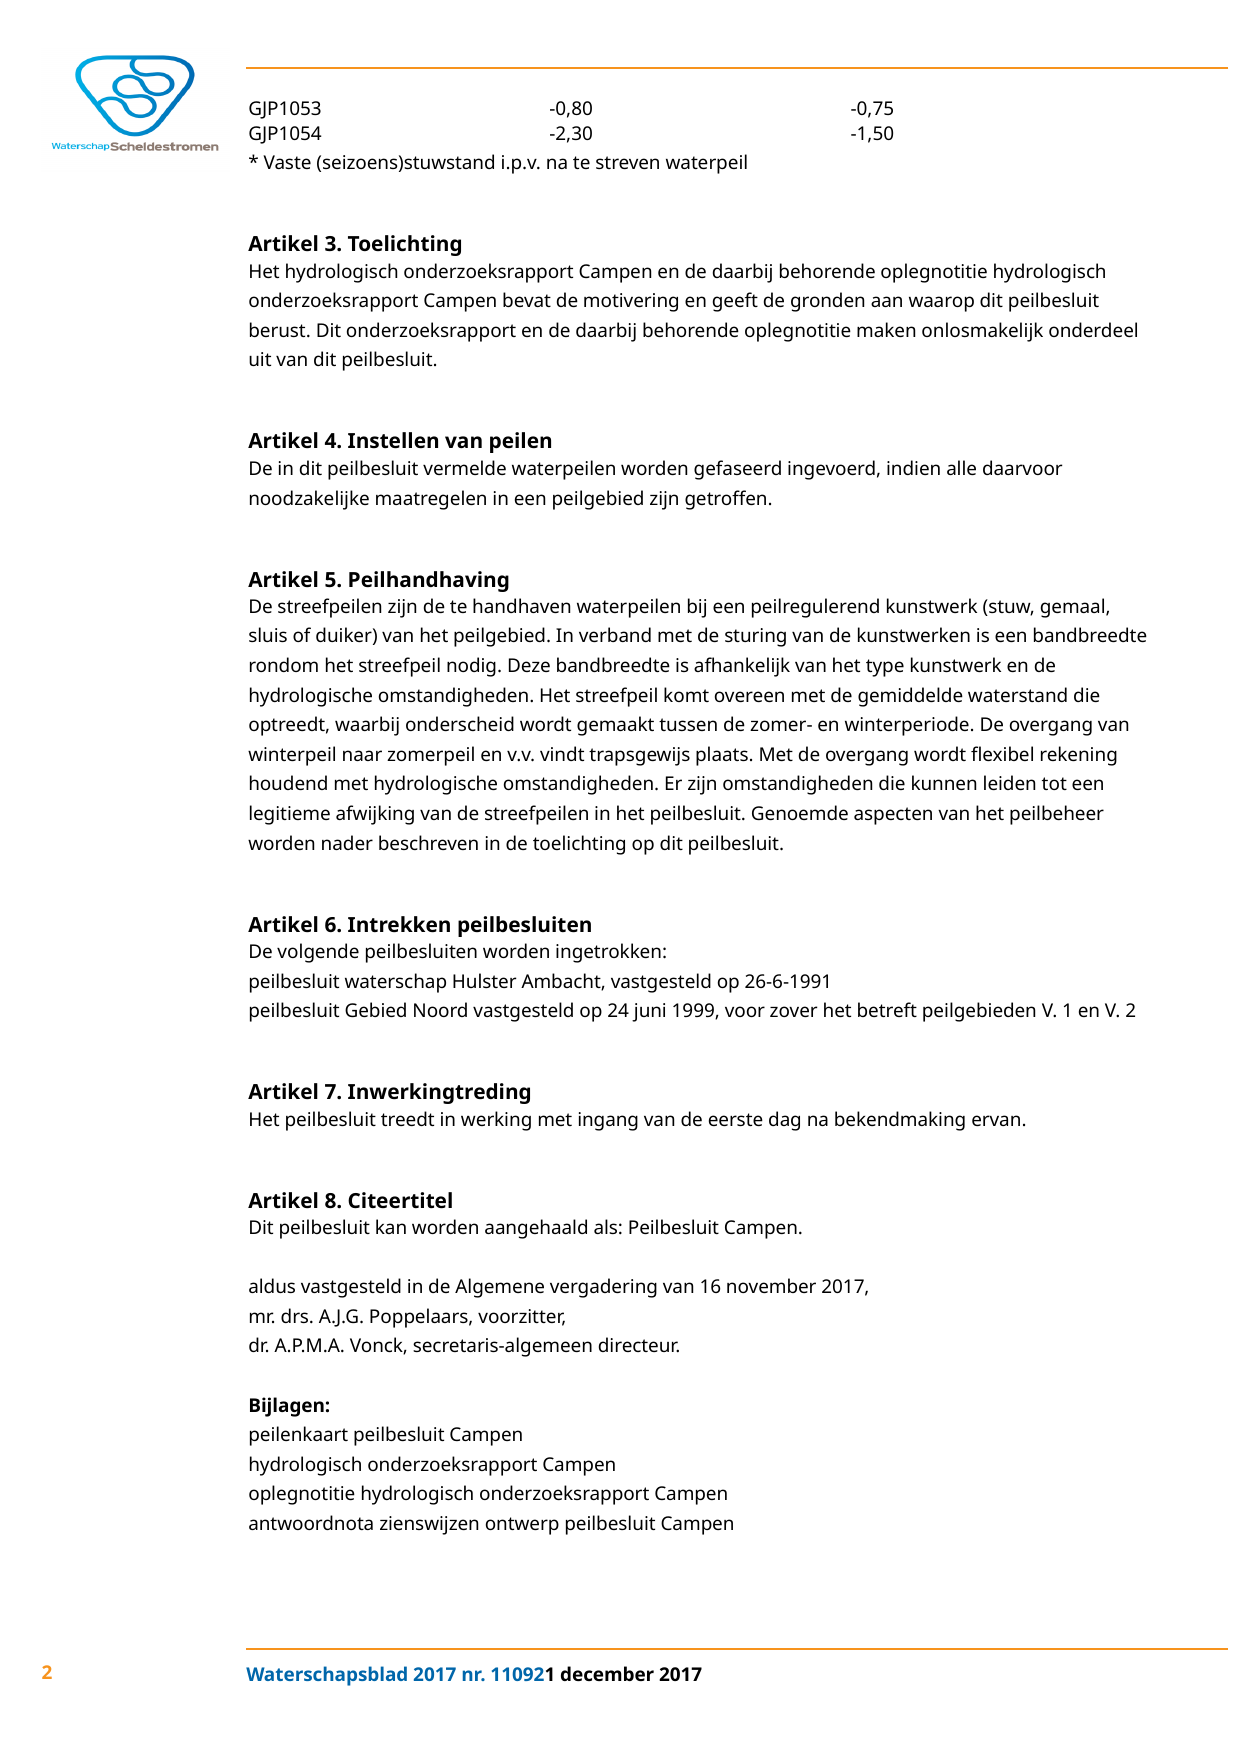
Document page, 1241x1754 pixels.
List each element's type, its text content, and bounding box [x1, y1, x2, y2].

text Artikel 4. Instellen van peilen [248, 427, 1152, 455]
text Dit peilbesluit kan worden aangehaald als: Peilbesluit Campen. [248, 1214, 1152, 1240]
text * Vaste (seizoens)stuwstand i.p.v. na te streven waterpeil [248, 149, 1152, 175]
text dr. A.P.M.A. Vonck, secretaris-algemeen directeur. [248, 1333, 1152, 1358]
text De volgende peilbesluiten worden ingetrokken: [248, 938, 1152, 964]
text mr. drs. A.J.G. Poppelaars, voorzitter, [248, 1303, 1152, 1329]
text Het peilbesluit treedt in werking met ingang van de eerste dag na bekendmaking ervan. [248, 1106, 1152, 1132]
table_cell GJP1053 [248, 95, 549, 121]
text peilbesluit waterschap Hulster Ambacht, vastgesteld op 26-6-1991 [248, 968, 1152, 993]
text De in dit peilbesluit vermelde waterpeilen worden gefaseerd ingevoerd, indien alle daarvoor noodzakelijke maatregelen in een peilgebied zijn getroffen. [248, 455, 1152, 510]
text Artikel 5. Peilhandhaving [248, 565, 1152, 593]
text De streefpeilen zijn de te handhaven waterpeilen bij een peilregulerend kunstwerk (stuw, gemaal, sluis of duiker) van het peilgebied. In verband met de sturing van de kunstwerken is een bandbreedte rondom het streefpeil nodig. Deze bandbreedte is afhankelijk van het type kunstwerk en de hydrologische omstandigheden. Het streefpeil komt overeen met de gemiddelde waterstand die optreedt, waarbij onderscheid wordt gemaakt tussen de zomer- en winterperiode. De overgang van winterpeil naar zomerpeil en v.v. vindt trapsgewijs plaats. Met de overgang wordt flexibel rekening houdend met hydrologische omstandigheden. Er zijn omstandigheden die kunnen leiden tot een legitieme afwijking van de streefpeilen in het peilbesluit. Genoemde aspecten van het peilbeheer worden nader beschreven in de toelichting op dit peilbesluit. [248, 593, 1152, 856]
table_cell GJP1054 [248, 121, 549, 146]
text Het hydrologisch onderzoeksrapport Campen en de daarbij behorende oplegnotitie hydrologisch onderzoeksrapport Campen bevat de motivering en geeft de gronden aan waarop dit peilbesluit berust. Dit onderzoeksrapport en de daarbij behorende oplegnotitie maken onlosmakelijk onderdeel uit van dit peilbesluit. [248, 258, 1152, 372]
text aldus vastgesteld in de Algemene vergadering van 16 november 2017, [248, 1273, 1152, 1299]
picture [41, 47, 231, 172]
text oplegnotitie hydrologisch onderzoeksrapport Campen [248, 1481, 1152, 1506]
text hydrologisch onderzoeksrapport Campen [248, 1451, 1152, 1477]
table_cell -0,75 [850, 95, 1152, 121]
text Artikel 7. Inwerkingtreding [248, 1077, 1152, 1106]
text Artikel 8. Citeertitel [248, 1186, 1152, 1214]
table_cell -0,80 [549, 95, 850, 121]
text Artikel 3. Toelichting [248, 229, 1152, 258]
table_cell -2,30 [549, 121, 850, 146]
table_cell -1,50 [850, 121, 1152, 146]
text antwoordnota zienswijzen ontwerp peilbesluit Campen [248, 1510, 1152, 1536]
text Bijlagen: [248, 1392, 1152, 1417]
text peilbesluit Gebied Noord vastgesteld op 24 juni 1999, voor zover het betreft peilgebieden V. 1 en V. 2 [248, 997, 1152, 1023]
text Artikel 6. Intrekken peilbesluiten [248, 910, 1152, 938]
text peilenkaart peilbesluit Campen [248, 1421, 1152, 1447]
